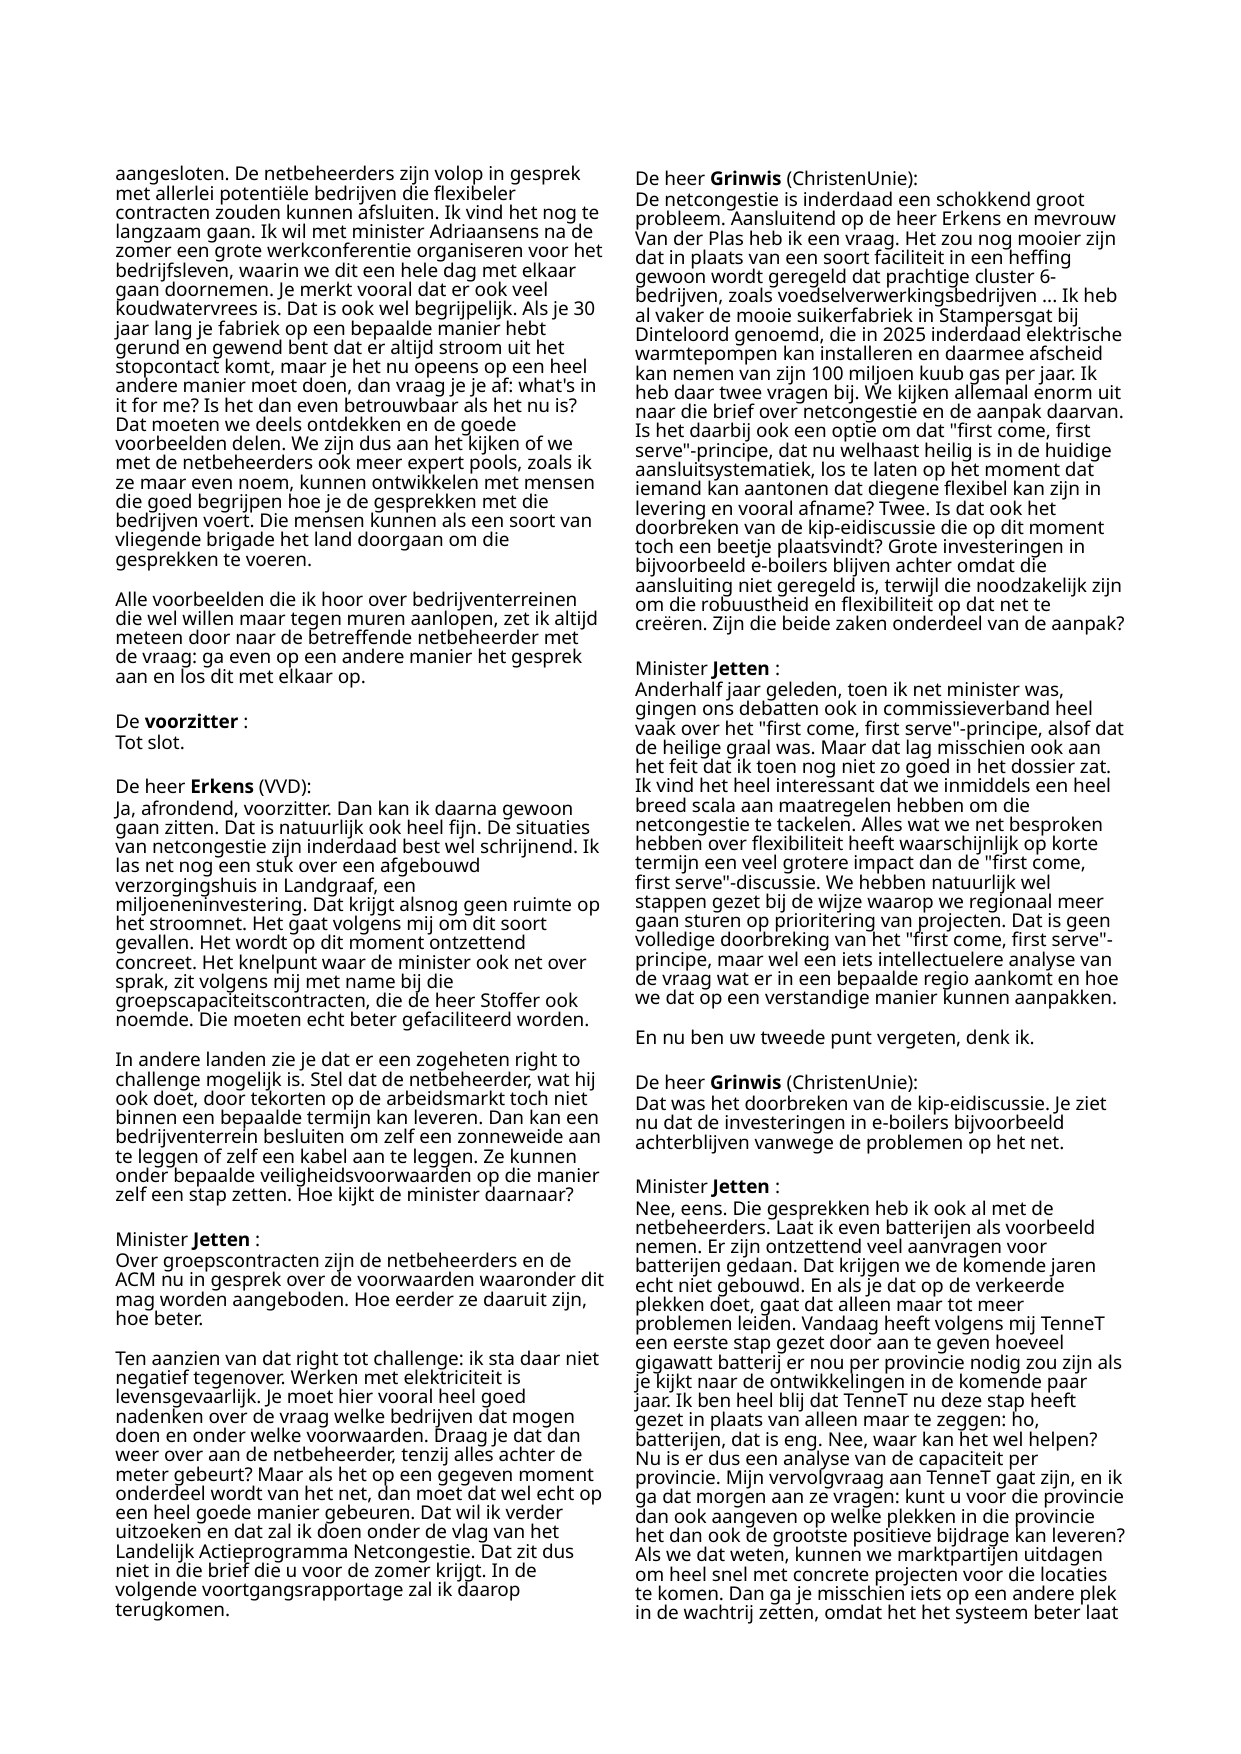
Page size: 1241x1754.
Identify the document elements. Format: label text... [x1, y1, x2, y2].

text En nu ben uw tweede punt vergeten, denk ik. [635, 1029, 1125, 1048]
text Alle voorbeelden die ik hoor over bedrijventerreinen die wel willen maar tegen muren aanlopen, zet ik altijd meteen door naar de betreffende netbeheerder met de vraag: ga even op een andere manier het gesprek aan en los dit met elkaar op. [115, 591, 605, 687]
text Dat was het doorbreken van de kip-eidiscussie. Je ziet nu dat de investeringen in e-boilers bijvoorbeeld achterblijven vanwege de problemen op het net. [635, 1095, 1125, 1153]
text Ten aanzien van dat right tot challenge: ik sta daar niet negatief tegenover. Werken met elektriciteit is levensgevaarlijk. Je moet hier vooral heel goed nadenken over de vraag welke bedrijven dat mogen doen en onder welke voorwaarden. Draag je dat dan weer over aan de netbeheerder, tenzij alles achter de meter gebeurt? Maar als het op een gegeven moment onderdeel wordt van het net, dan moet dat wel echt op een heel goede manier gebeuren. Dat wil ik verder uitzoeken en dat zal ik doen onder de vlag van het Landelijk Actieprogramma Netcongestie. Dat zit dus niet in die brief die u voor de zomer krijgt. In de volgende voortgangsrapportage zal ik daarop terugkomen. [115, 1350, 605, 1620]
text Tot slot. [115, 734, 605, 753]
text Minister Jetten : [635, 655, 1125, 681]
text De heer Grinwis (ChristenUnie): [635, 1069, 1125, 1095]
text Minister Jetten : [115, 1226, 605, 1252]
text Over groepscontracten zijn de netbeheerders en de ACM nu in gesprek over de voorwaarden waaronder dit mag worden aangeboden. Hoe eerder ze daaruit zijn, hoe beter. [115, 1252, 605, 1329]
text Minister Jetten : [635, 1174, 1125, 1199]
text De voorzitter : [115, 708, 605, 734]
text aangesloten. De netbeheerders zijn volop in gesprek met allerlei potentiële bedrijven die flexibeler contracten zouden kunnen afsluiten. Ik vind het nog te langzaam gaan. Ik wil met minister Adriaansens na de zomer een grote werkconferentie organiseren voor het bedrijfsleven, waarin we dit een hele dag met elkaar gaan doornemen. Je merkt vooral dat er ook veel koudwatervrees is. Dat is ook wel begrijpelijk. Als je 30 jaar lang je fabriek op een bepaalde manier hebt gerund en gewend bent dat er altijd stroom uit het stopcontact komt, maar je het nu opeens op een heel andere manier moet doen, dan vraag je je af: what's in it for me? Is het dan even betrouwbaar als het nu is? Dat moeten we deels ontdekken en de goede voorbeelden delen. We zijn dus aan het kijken of we met de netbeheerders ook meer expert pools, zoals ik ze maar even noem, kunnen ontwikkelen met mensen die goed begrijpen hoe je de gesprekken met die bedrijven voert. Die mensen kunnen als een soort van vliegende brigade het land doorgaan om die gesprekken te voeren. [115, 165, 605, 570]
text De heer Erkens (VVD): [115, 774, 605, 799]
text Nee, eens. Die gesprekken heb ik ook al met de netbeheerders. Laat ik even batterijen als voorbeeld nemen. Er zijn ontzettend veel aanvragen voor batterijen gedaan. Dat krijgen we de komende jaren echt niet gebouwd. En als je dat op de verkeerde plekken doet, gaat dat alleen maar tot meer problemen leiden. Vandaag heeft volgens mij TenneT een eerste stap gezet door aan te geven hoeveel gigawatt batterij er nou per provincie nodig zou zijn als je kijkt naar de ontwikkelingen in de komende paar jaar. Ik ben heel blij dat TenneT nu deze stap heeft gezet in plaats van alleen maar te zeggen: ho, batterijen, dat is eng. Nee, waar kan het wel helpen? Nu is er dus een analyse van de capaciteit per provincie. Mijn vervolgvraag aan TenneT gaat zijn, en ik ga dat morgen aan ze vragen: kunt u voor die provincie dan ook aangeven op welke plekken in die provincie het dan ook de grootste positieve bijdrage kan leveren? Als we dat weten, kunnen we marktpartijen uitdagen om heel snel met concrete projecten voor die locaties te komen. Dan ga je misschien iets op een andere plek in de wachtrij zetten, omdat het het systeem beter laat [635, 1199, 1125, 1623]
text Anderhalf jaar geleden, toen ik net minister was, gingen ons debatten ook in commissieverband heel vaak over het "first come, first serve"-principe, alsof dat de heilige graal was. Maar dat lag misschien ook aan het feit dat ik toen nog niet zo goed in het dossier zat. Ik vind het heel interessant dat we inmiddels een heel breed scala aan maatregelen hebben om die netcongestie te tackelen. Alles wat we net besproken hebben over flexibiliteit heeft waarschijnlijk op korte termijn een veel grotere impact dan de "first come, first serve"-discussie. We hebben natuurlijk wel stappen gezet bij de wijze waarop we regionaal meer gaan sturen op prioritering van projecten. Dat is geen volledige doorbreking van het "first come, first serve"-principe, maar wel een iets intellectuelere analyse van de vraag wat er in een bepaalde regio aankomt en hoe we dat op een verstandige manier kunnen aanpakken. [635, 681, 1125, 1008]
text Ja, afrondend, voorzitter. Dan kan ik daarna gewoon gaan zitten. Dat is natuurlijk ook heel fijn. De situaties van netcongestie zijn inderdaad best wel schrijnend. Ik las net nog een stuk over een afgebouwd verzorgingshuis in Landgraaf, een miljoeneninvestering. Dat krijgt alsnog geen ruimte op het stroomnet. Het gaat volgens mij om dit soort gevallen. Het wordt op dit moment ontzettend concreet. Het knelpunt waar de minister ook net over sprak, zit volgens mij met name bij die groepscapaciteitscontracten, die de heer Stoffer ook noemde. Die moeten echt beter gefaciliteerd worden. [115, 799, 605, 1031]
text De netcongestie is inderdaad een schokkend groot probleem. Aansluitend op de heer Erkens en mevrouw Van der Plas heb ik een vraag. Het zou nog mooier zijn dat in plaats van een soort faciliteit in een heffing gewoon wordt geregeld dat prachtige cluster 6-bedrijven, zoals voedselverwerkingsbedrijven ... Ik heb al vaker de mooie suikerfabriek in Stampersgat bij Dinteloord genoemd, die in 2025 inderdaad elektrische warmtepompen kan installeren en daarmee afscheid kan nemen van zijn 100 miljoen kuub gas per jaar. Ik heb daar twee vragen bij. We kijken allemaal enorm uit naar die brief over netcongestie en de aanpak daarvan. Is het daarbij ook een optie om dat "first come, first serve"-principe, dat nu welhaast heilig is in de huidige aansluitsystematiek, los te laten op het moment dat iemand kan aantonen dat diegene flexibel kan zijn in levering en vooral afname? Twee. Is dat ook het doorbreken van de kip-eidiscussie die op dit moment toch een beetje plaatsvindt? Grote investeringen in bijvoorbeeld e-boilers blijven achter omdat die aansluiting niet geregeld is, terwijl die noodzakelijk zijn om die robuustheid en flexibiliteit op dat net te creëren. Zijn die beide zaken onderdeel van de aanpak? [635, 191, 1125, 634]
text In andere landen zie je dat er een zogeheten right to challenge mogelijk is. Stel dat de netbeheerder, wat hij ook doet, door tekorten op de arbeidsmarkt toch niet binnen een bepaalde termijn kan leveren. Dan kan een bedrijventerrein besluiten om zelf een zonneweide aan te leggen of zelf een kabel aan te leggen. Ze kunnen onder bepaalde veiligheidsvoorwaarden op die manier zelf een stap zetten. Hoe kijkt de minister daarnaar? [115, 1051, 605, 1206]
text De heer Grinwis (ChristenUnie): [635, 165, 1125, 191]
